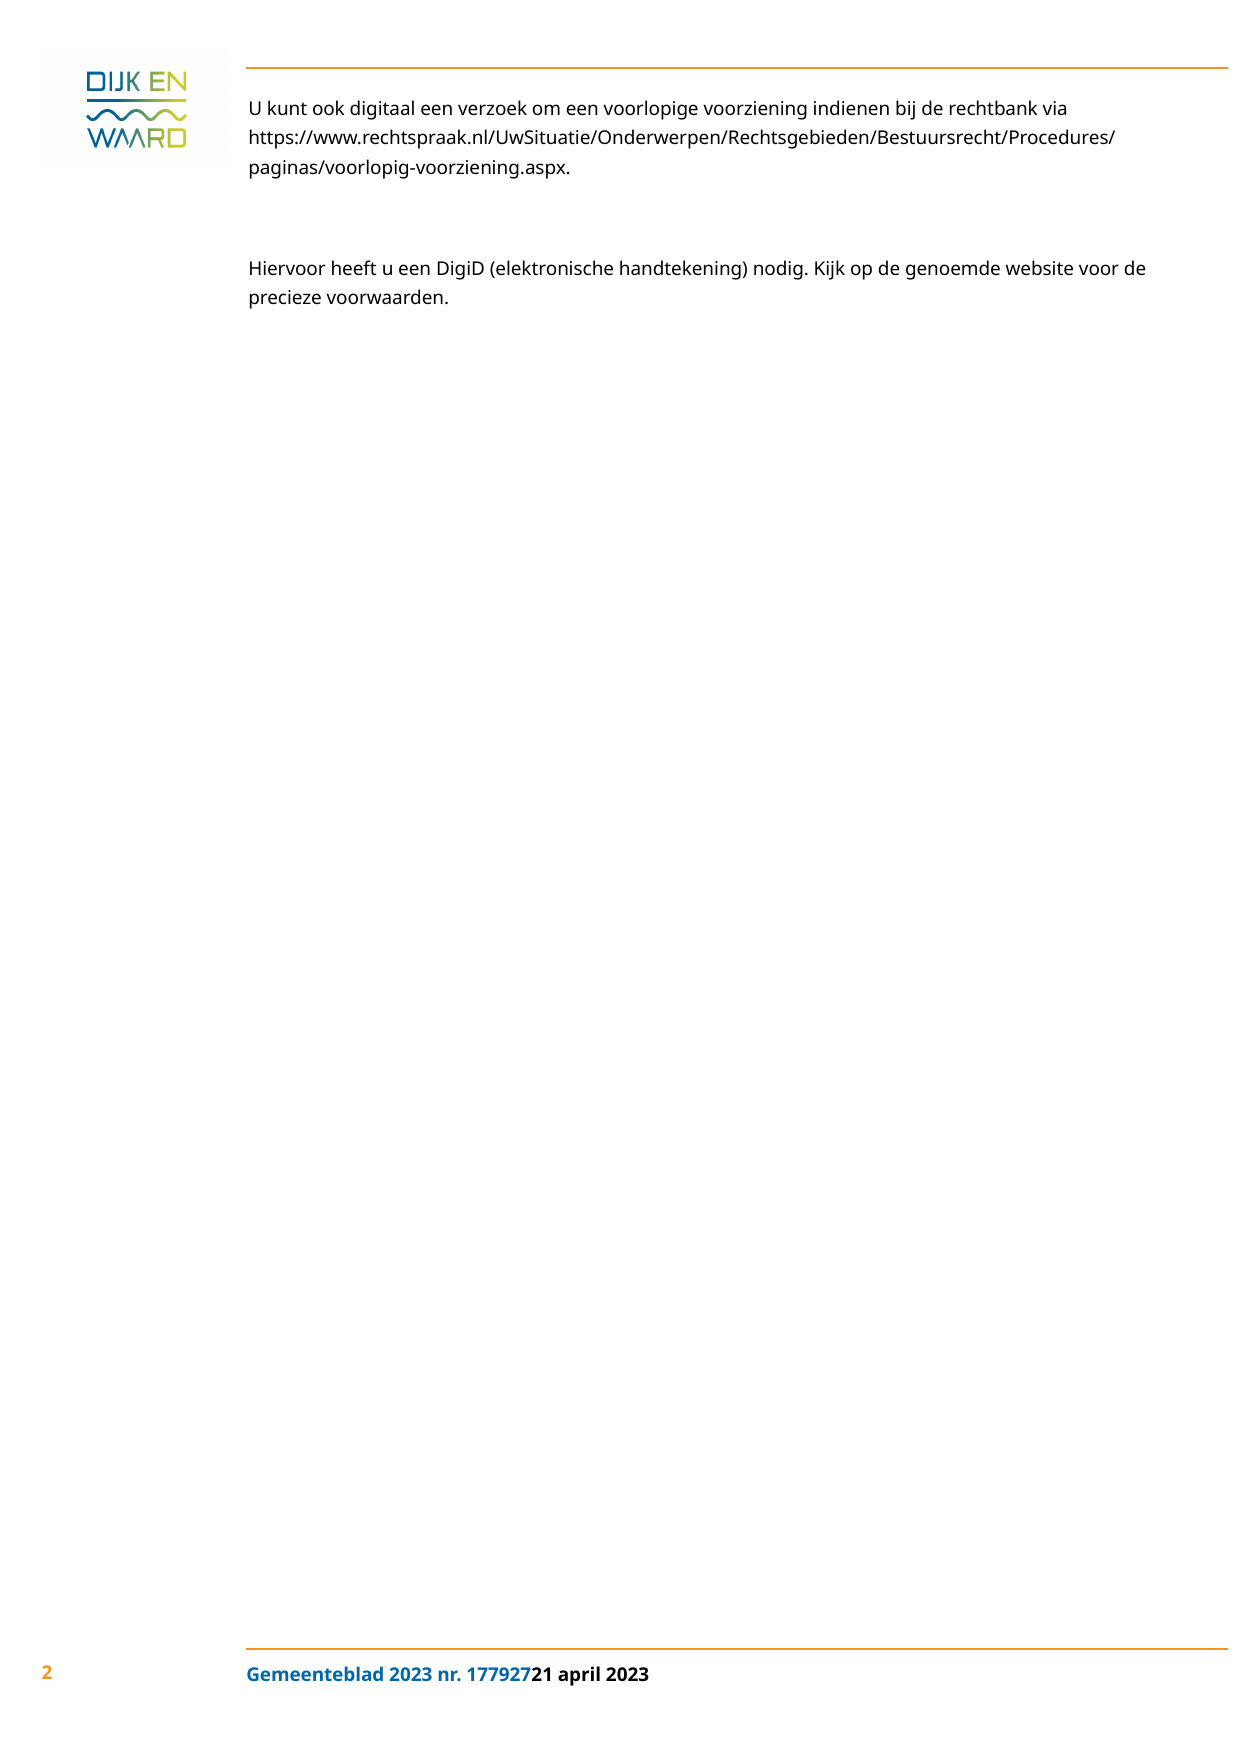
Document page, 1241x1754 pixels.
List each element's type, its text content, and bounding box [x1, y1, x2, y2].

text Hiervoor heeft u een DigiD (elektronische handtekening) nodig. Kijk op de genoemde website voor de precieze voorwaarden. [248, 255, 1152, 310]
text U kunt ook digitaal een verzoek om een voorlopige voorziening indienen bij de rechtbank via https://www.rechtspraak.nl/UwSituatie/Onderwerpen/Rechtsgebieden/Bestuursrecht/Procedures/paginas/voorlopig-voorziening.aspx. [248, 95, 1152, 180]
picture [41, 47, 231, 172]
